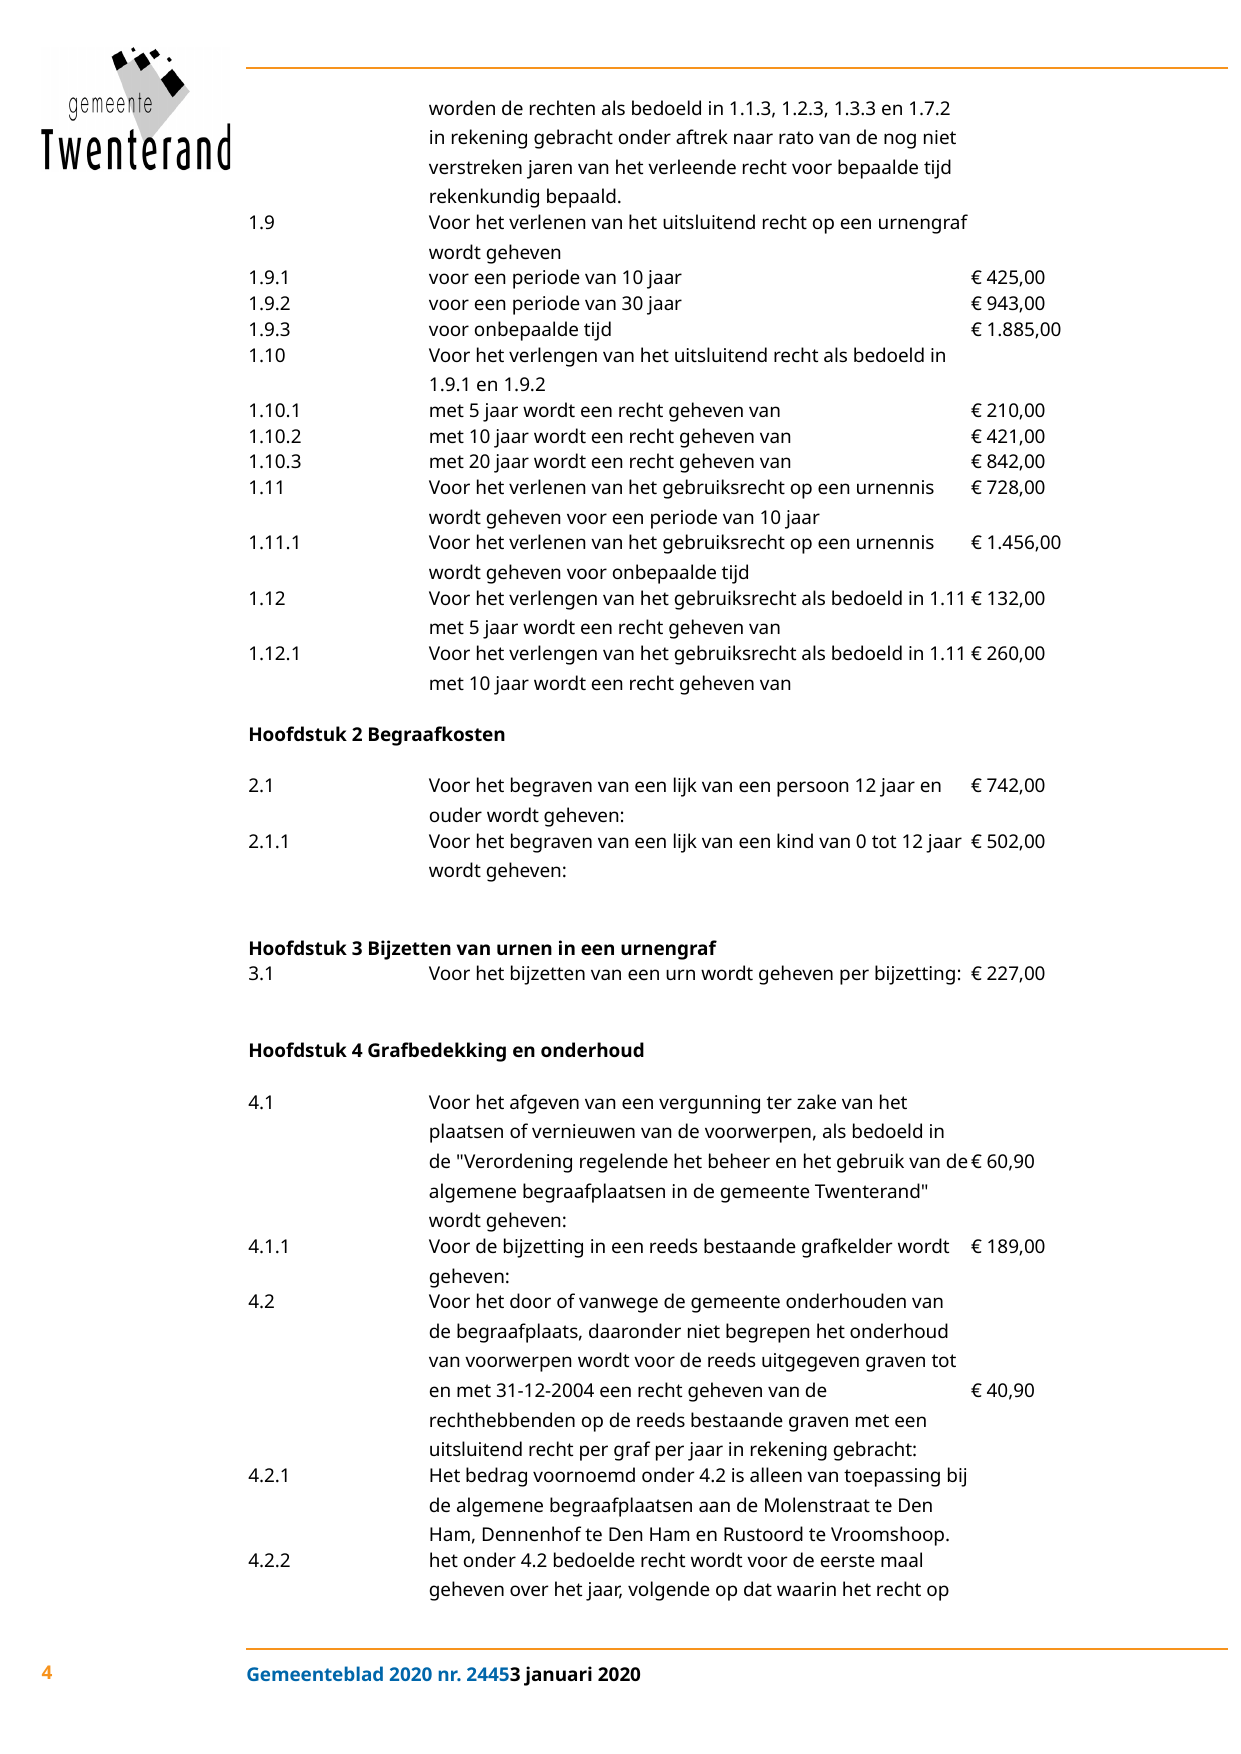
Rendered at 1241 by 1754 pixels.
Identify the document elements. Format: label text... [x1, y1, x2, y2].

table_cell 3.1 [248, 961, 429, 986]
table_cell [971, 1547, 1152, 1602]
table_cell 1.10.2 [248, 423, 429, 448]
table_cell 1.9 [248, 209, 429, 264]
table_cell 1.11 [248, 474, 429, 529]
table_cell Voor het begraven van een lijk van een persoon 12 jaar en ouder wordt geheven: [429, 773, 971, 828]
table_cell € 842,00 [971, 449, 1152, 474]
table_cell € 260,00 [971, 640, 1152, 696]
table_cell worden de rechten als bedoeld in 1.1.3, 1.2.3, 1.3.3 en 1.7.2 in rekening gebracht onder aftrek naar rato van de nog niet verstreken jaren van het verleende recht voor bepaalde tijd rekenkundig bepaald. [429, 95, 971, 209]
table_cell het onder 4.2 bedoelde recht wordt voor de eerste maal geheven over het jaar, volgende op dat waarin het recht op [429, 1547, 971, 1602]
table_cell 4.2.2 [248, 1547, 429, 1602]
table_cell Hoofdstuk 3 Bijzetten van urnen in een urnengraf [248, 935, 971, 961]
table_cell [248, 1012, 429, 1038]
table_cell voor een periode van 30 jaar [429, 290, 971, 316]
table_cell Voor het begraven van een lijk van een kind van 0 tot 12 jaar wordt geheven: [429, 828, 971, 883]
table_cell Voor het bijzetten van een urn wordt geheven per bijzetting: [429, 961, 971, 986]
table_cell € 425,00 [971, 265, 1152, 290]
table_cell 1.9.2 [248, 290, 429, 316]
table_cell voor onbepaalde tijd [429, 316, 971, 342]
table_cell [429, 747, 971, 773]
table_cell [248, 1064, 429, 1089]
table_cell € 210,00 [971, 397, 1152, 423]
table_cell 4.1.1 [248, 1233, 429, 1288]
table_cell met 20 jaar wordt een recht geheven van [429, 449, 971, 474]
table_cell € 1.885,00 [971, 316, 1152, 342]
table_cell [248, 747, 429, 773]
table_cell 1.9.1 [248, 265, 429, 290]
picture [41, 47, 231, 172]
table_cell [429, 1064, 971, 1089]
table_cell Hoofdstuk 4 Grafbedekking en onderhoud [248, 1038, 971, 1063]
table_cell met 5 jaar wordt een recht geheven van [429, 397, 971, 423]
table_cell [971, 883, 1152, 909]
table_cell € 227,00 [971, 961, 1152, 986]
table_cell [971, 1064, 1152, 1089]
table_cell met 10 jaar wordt een recht geheven van [429, 423, 971, 448]
table_cell Voor de bijzetting in een reeds bestaande grafkelder wordt geheven: [429, 1233, 971, 1288]
table_cell [248, 883, 429, 909]
table_cell Voor het verlenen van het gebruiksrecht op een urnennis wordt geheven voor een periode van 10 jaar [429, 474, 971, 529]
table_cell [971, 696, 1152, 721]
table_cell 1.12 [248, 585, 429, 640]
table_cell € 1.456,00 [971, 530, 1152, 585]
table_cell € 132,00 [971, 585, 1152, 640]
table_cell [971, 209, 1152, 264]
table_cell € 742,00 [971, 773, 1152, 828]
table_cell 1.9.3 [248, 316, 429, 342]
table_cell 4.2 [248, 1289, 429, 1462]
table_cell [971, 1038, 1152, 1063]
table_cell € 502,00 [971, 828, 1152, 883]
table_cell Voor het verlengen van het uitsluitend recht als bedoeld in 1.9.1 en 1.9.2 [429, 342, 971, 397]
table_cell [248, 95, 429, 209]
table_cell [971, 95, 1152, 209]
table_cell Voor het verlenen van het uitsluitend recht op een urnengraf wordt geheven [429, 209, 971, 264]
table_cell [248, 986, 429, 1012]
table_cell 4.1 [248, 1089, 429, 1233]
table_cell voor een periode van 10 jaar [429, 265, 971, 290]
table_cell [971, 1012, 1152, 1038]
table_cell Voor het verlengen van het gebruiksrecht als bedoeld in 1.11 met 10 jaar wordt een recht geheven van [429, 640, 971, 696]
table_cell € 728,00 [971, 474, 1152, 529]
table_cell [429, 986, 971, 1012]
table_cell [429, 696, 971, 721]
table_cell 2.1.1 [248, 828, 429, 883]
table_cell [971, 909, 1152, 935]
table_cell € 421,00 [971, 423, 1152, 448]
table_cell Voor het verlenen van het gebruiksrecht op een urnennis wordt geheven voor onbepaalde tijd [429, 530, 971, 585]
table_cell [248, 909, 429, 935]
table_cell Voor het verlengen van het gebruiksrecht als bedoeld in 1.11 met 5 jaar wordt een recht geheven van [429, 585, 971, 640]
table_cell Voor het afgeven van een vergunning ter zake van het plaatsen of vernieuwen van de voorwerpen, als bedoeld in de "Verordening regelende het beheer en het gebruik van de algemene begraafplaatsen in de gemeente Twenterand" wordt geheven: [429, 1089, 971, 1233]
table_cell € 189,00 [971, 1233, 1152, 1288]
table_cell 1.10.1 [248, 397, 429, 423]
table_cell Voor het door of vanwege de gemeente onderhouden van de begraafplaats, daaronder niet begrepen het onderhoud van voorwerpen wordt voor de reeds uitgegeven graven tot en met 31-12-2004 een recht geheven van de rechthebbenden op de reeds bestaande graven met een uitsluitend recht per graf per jaar in rekening gebracht: [429, 1289, 971, 1462]
table_cell € 943,00 [971, 290, 1152, 316]
table_cell 1.10 [248, 342, 429, 397]
table_cell 1.12.1 [248, 640, 429, 696]
table_cell [429, 883, 971, 909]
table_cell 1.11.1 [248, 530, 429, 585]
table_cell [971, 935, 1152, 961]
table_cell Hoofdstuk 2 Begraafkosten [248, 721, 971, 747]
table_cell 1.10.3 [248, 449, 429, 474]
table_cell [429, 1012, 971, 1038]
table_cell 4.2.1 [248, 1462, 429, 1547]
table_cell [248, 696, 429, 721]
table_cell [971, 747, 1152, 773]
table_cell 2.1 [248, 773, 429, 828]
table_cell [971, 1462, 1152, 1547]
table_cell [971, 721, 1152, 747]
table_cell € 40,90 [971, 1289, 1152, 1462]
table_cell Het bedrag voornoemd onder 4.2 is alleen van toepassing bij de algemene begraafplaatsen aan de Molenstraat te Den Ham, Dennenhof te Den Ham en Rustoord te Vroomshoop. [429, 1462, 971, 1547]
table_cell € 60,90 [971, 1089, 1152, 1233]
table_cell [971, 986, 1152, 1012]
table_cell [429, 909, 971, 935]
table_cell [971, 342, 1152, 397]
